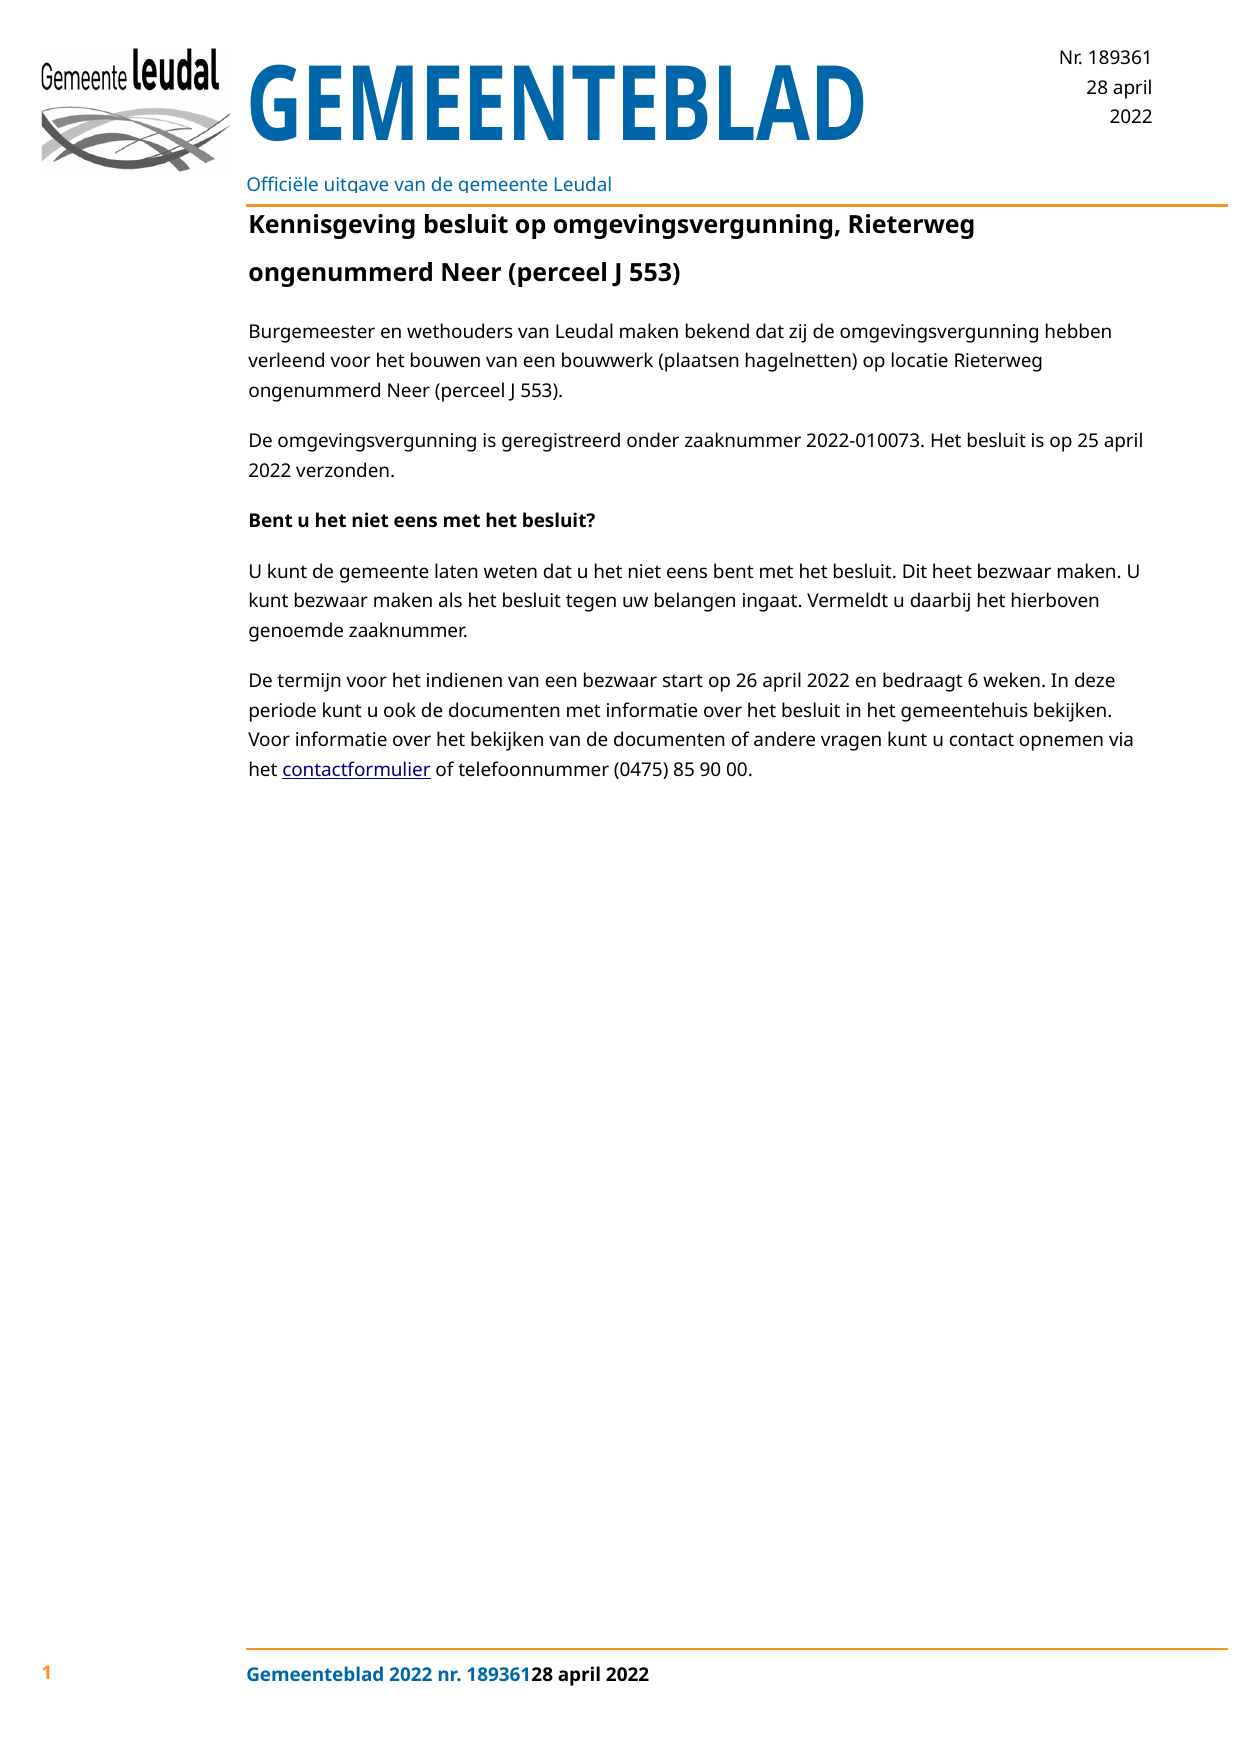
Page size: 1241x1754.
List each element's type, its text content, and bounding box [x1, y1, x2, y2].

text De omgevingsvergunning is geregistreerd onder zaaknummer 2022-010073. Het besluit is op 25 april 2022 verzonden. [248, 427, 1152, 483]
text U kunt de gemeente laten weten dat u het niet eens bent met het besluit. Dit heet bezwaar maken. U kunt bezwaar maken als het besluit tegen uw belangen ingaat. Vermeldt u daarbij het hierboven genoemde zaaknummer. [248, 558, 1152, 643]
text Kennisgeving besluit op omgevingsvergunning, Rieterweg ongenummerd Neer (perceel J 553) [248, 207, 1152, 288]
picture [41, 47, 231, 172]
text Burgemeester en wethouders van Leudal maken bekend dat zij de omgevingsvergunning hebben verleend voor het bouwen van een bouwwerk (plaatsen hagelnetten) op locatie Rieterweg ongenummerd Neer (perceel J 553). [248, 318, 1152, 403]
text Bent u het niet eens met het besluit? [248, 507, 1152, 533]
text De termijn voor het indienen van een bezwaar start op 26 april 2022 en bedraagt 6 weken. In deze periode kunt u ook de documenten met informatie over het besluit in het gemeentehuis bekijken. Voor informatie over het bekijken van de documenten of andere vragen kunt u contact opnemen via het contactformulier of telefoonnummer (0475) 85 90 00. [248, 667, 1152, 782]
